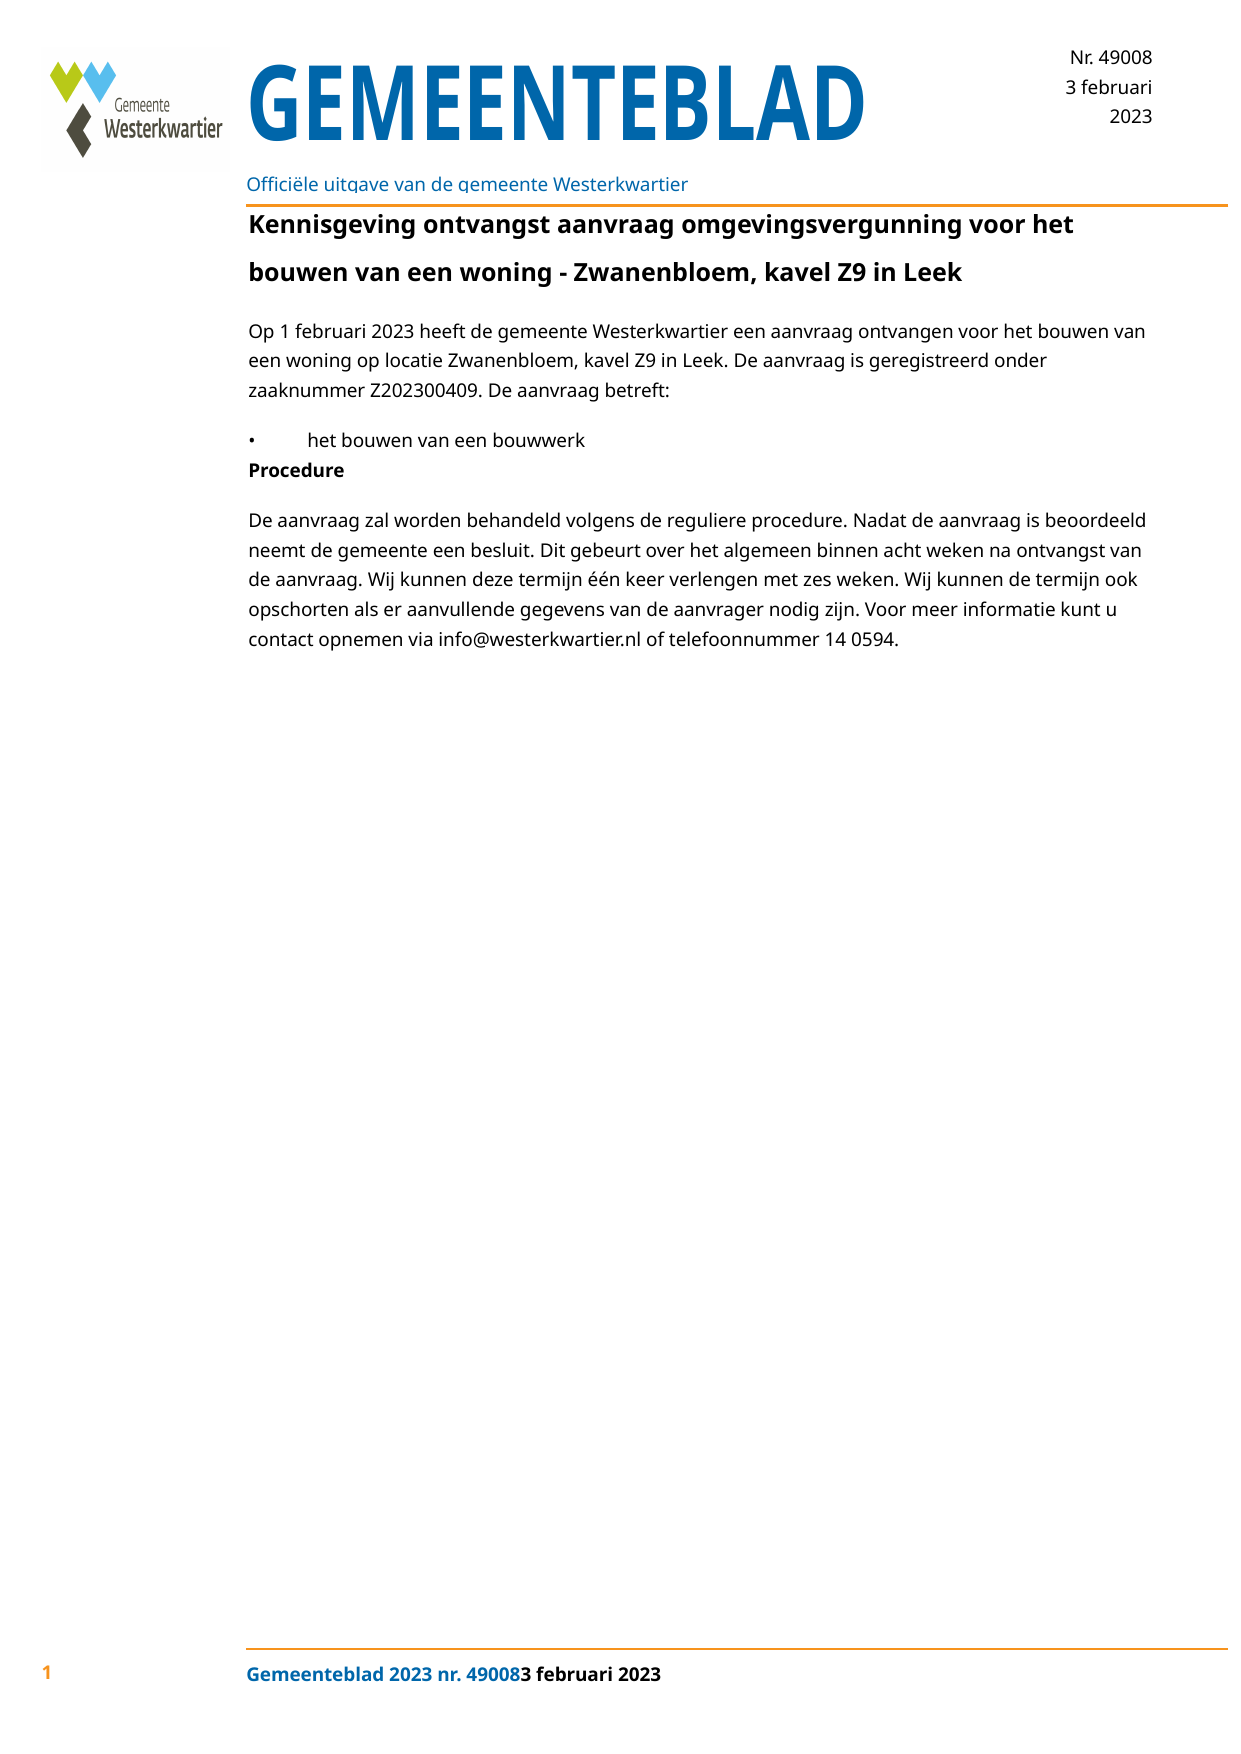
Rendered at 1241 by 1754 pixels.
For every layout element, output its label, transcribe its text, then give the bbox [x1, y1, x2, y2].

picture [41, 47, 231, 172]
text Procedure [248, 457, 1152, 483]
list het bouwen van een bouwwerk [248, 427, 1152, 453]
text Kennisgeving ontvangst aanvraag omgevingsvergunning voor het bouwen van een woning - Zwanenbloem, kavel Z9 in Leek [248, 207, 1152, 288]
text De aanvraag zal worden behandeld volgens de reguliere procedure. Nadat de aanvraag is beoordeeld neemt de gemeente een besluit. Dit gebeurt over het algemeen binnen acht weken na ontvangst van de aanvraag. Wij kunnen deze termijn één keer verlengen met zes weken. Wij kunnen de termijn ook opschorten als er aanvullende gegevens van de aanvrager nodig zijn. Voor meer informatie kunt u contact opnemen via info@westerkwartier.nl of telefoonnummer 14 0594. [248, 507, 1152, 652]
text Op 1 februari 2023 heeft de gemeente Westerkwartier een aanvraag ontvangen voor het bouwen van een woning op locatie Zwanenbloem, kavel Z9 in Leek. De aanvraag is geregistreerd onder zaaknummer Z202300409. De aanvraag betreft: [248, 318, 1152, 403]
